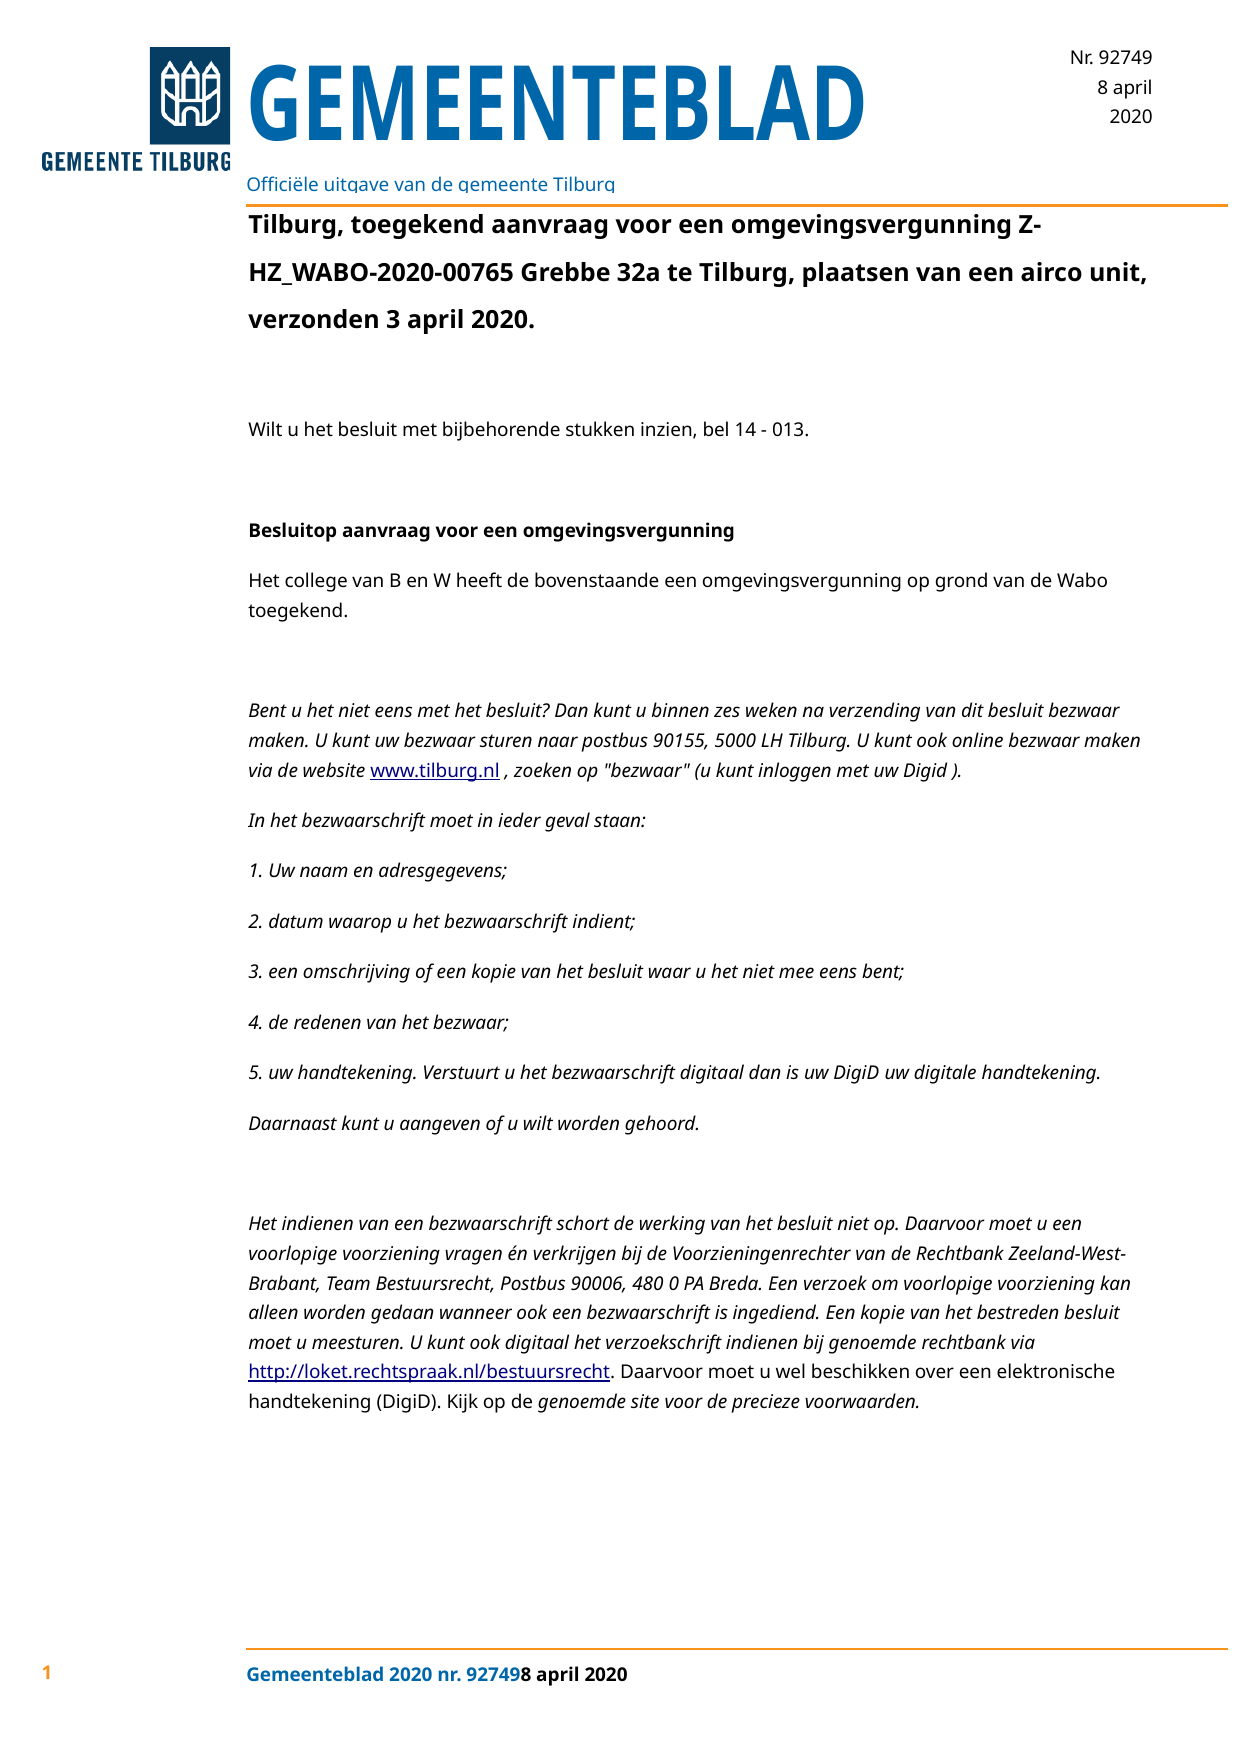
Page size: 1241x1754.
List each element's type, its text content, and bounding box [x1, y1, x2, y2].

text Het indienen van een bezwaarschrift schort de werking van het besluit niet op. Daarvoor moet u een voorlopige voorziening vragen én verkrijgen bij de Voorzieningenrechter van de Rechtbank Zeeland-West-Brabant, Team Bestuursrecht, Postbus 90006, 480 0 PA Breda. Een verzoek om voorlopige voorziening kan alleen worden gedaan wanneer ook een bezwaarschrift is ingediend. Een kopie van het bestreden besluit moet u meesturen. U kunt ook digitaal het verzoekschrift indienen bij genoemde rechtbank via http://loket.rechtspraak.nl/bestuursrecht. Daarvoor moet u wel beschikken over een elektronische handtekening (DigiD). Kijk op de genoemde site voor de precieze voorwaarden. [248, 1211, 1152, 1414]
text In het bezwaarschrift moet in ieder geval staan: [248, 807, 1152, 833]
text 2. datum waarop u het bezwaarschrift indient; [248, 908, 1152, 934]
text Daarnaast kunt u aangeven of u wilt worden gehoord. [248, 1110, 1152, 1135]
text 1. Uw naam en adresgegevens; [248, 858, 1152, 883]
picture [41, 47, 231, 172]
text Bent u het niet eens met het besluit? Dan kunt u binnen zes weken na verzending van dit besluit bezwaar maken. U kunt uw bezwaar sturen naar postbus 90155, 5000 LH Tilburg. U kunt ook online bezwaar maken via de website www.tilburg.nl , zoeken op "bezwaar" (u kunt inloggen met uw Digid ). [248, 698, 1152, 782]
text 4. de redenen van het bezwaar; [248, 1009, 1152, 1034]
text 5. uw handtekening. Verstuurt u het bezwaarschrift digitaal dan is uw DigiD uw digitale handtekening. [248, 1059, 1152, 1085]
text Wilt u het besluit met bijbehorende stukken inzien, bel 14 - 013. [248, 416, 1152, 442]
text Het college van B en W heeft de bovenstaande een omgevingsvergunning op grond van de Wabo toegekend. [248, 567, 1152, 622]
text Besluitop aanvraag voor een omgevingsvergunning [248, 517, 1152, 542]
text Tilburg, toegekend aanvraag voor een omgevingsvergunning Z-HZ_WABO-2020-00765 Grebbe 32a te Tilburg, plaatsen van een airco unit, verzonden 3 april 2020. [248, 207, 1152, 336]
text 3. een omschrijving of een kopie van het besluit waar u het niet mee eens bent; [248, 958, 1152, 984]
